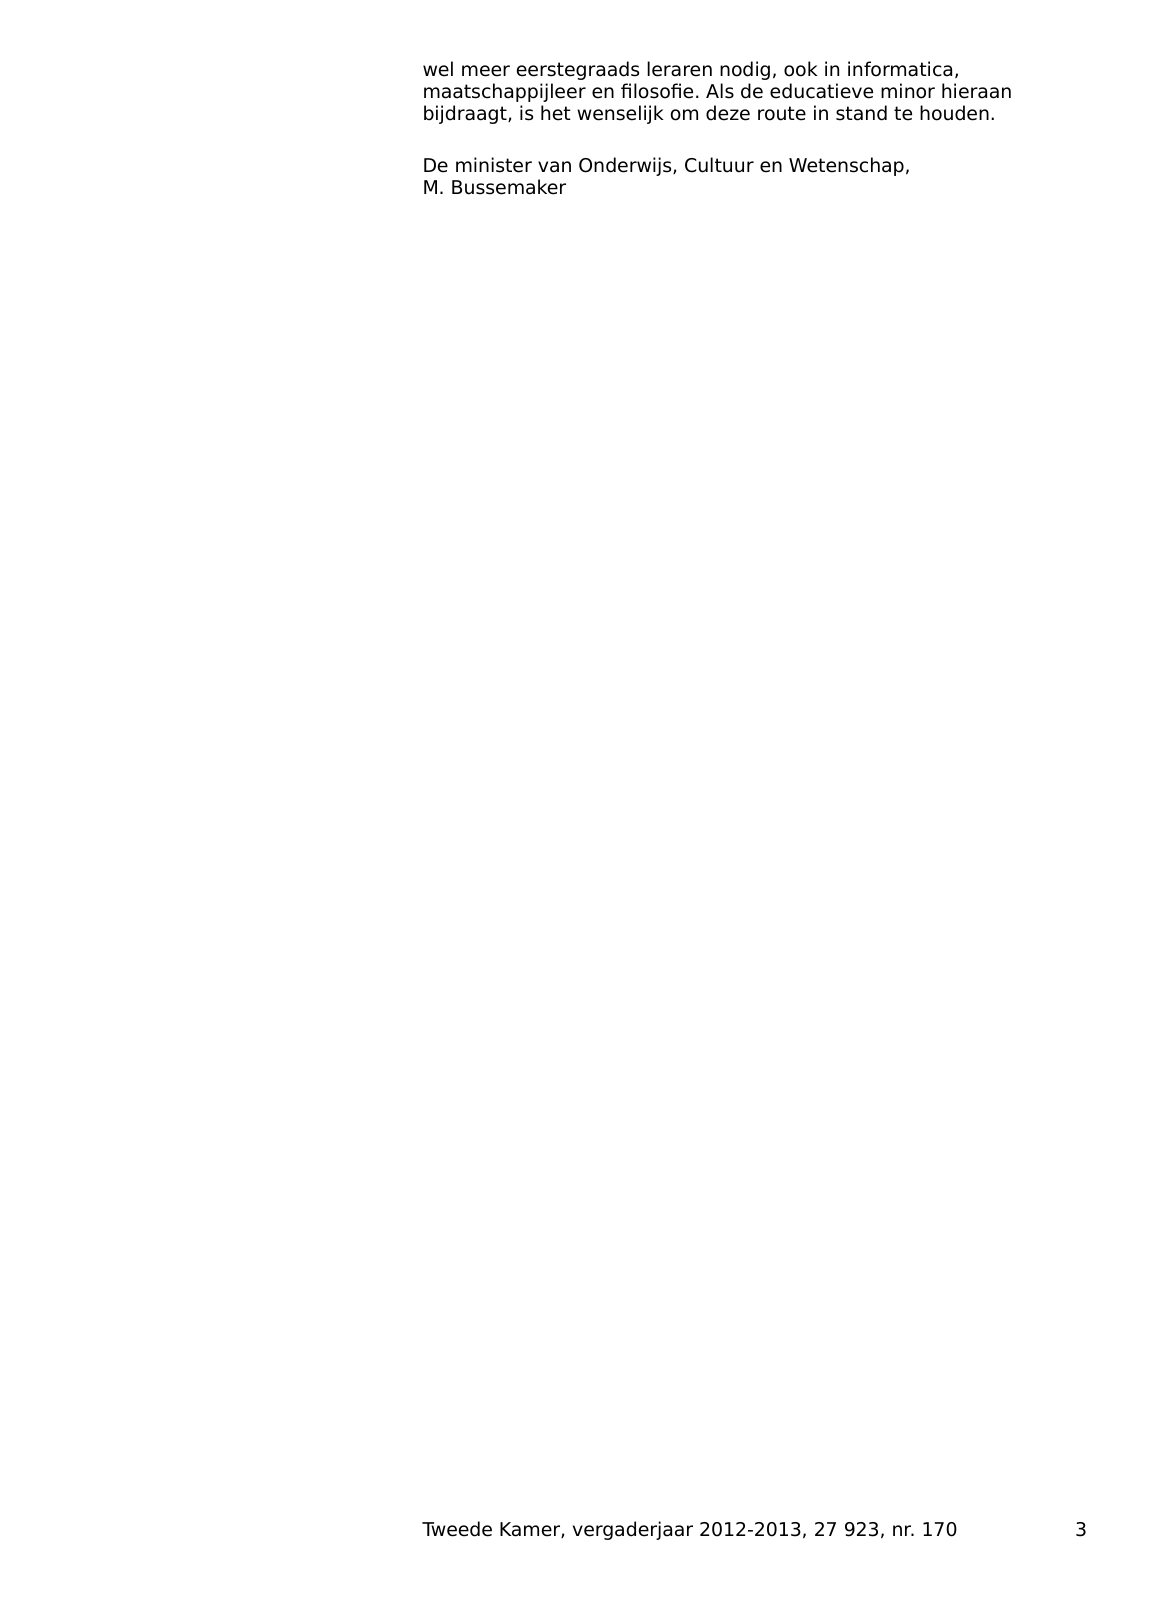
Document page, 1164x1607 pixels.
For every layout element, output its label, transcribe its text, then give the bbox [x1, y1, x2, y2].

text wel meer eerstegraads leraren nodig, ook in informatica, maatschappijleer en filosofie. Als de educatieve minor hieraan bijdraagt, is het wenselijk om deze route in stand te houden. [422, 59, 1087, 125]
text De minister van Onderwijs, Cultuur en Wetenschap, M. Bussemaker [422, 155, 1087, 199]
